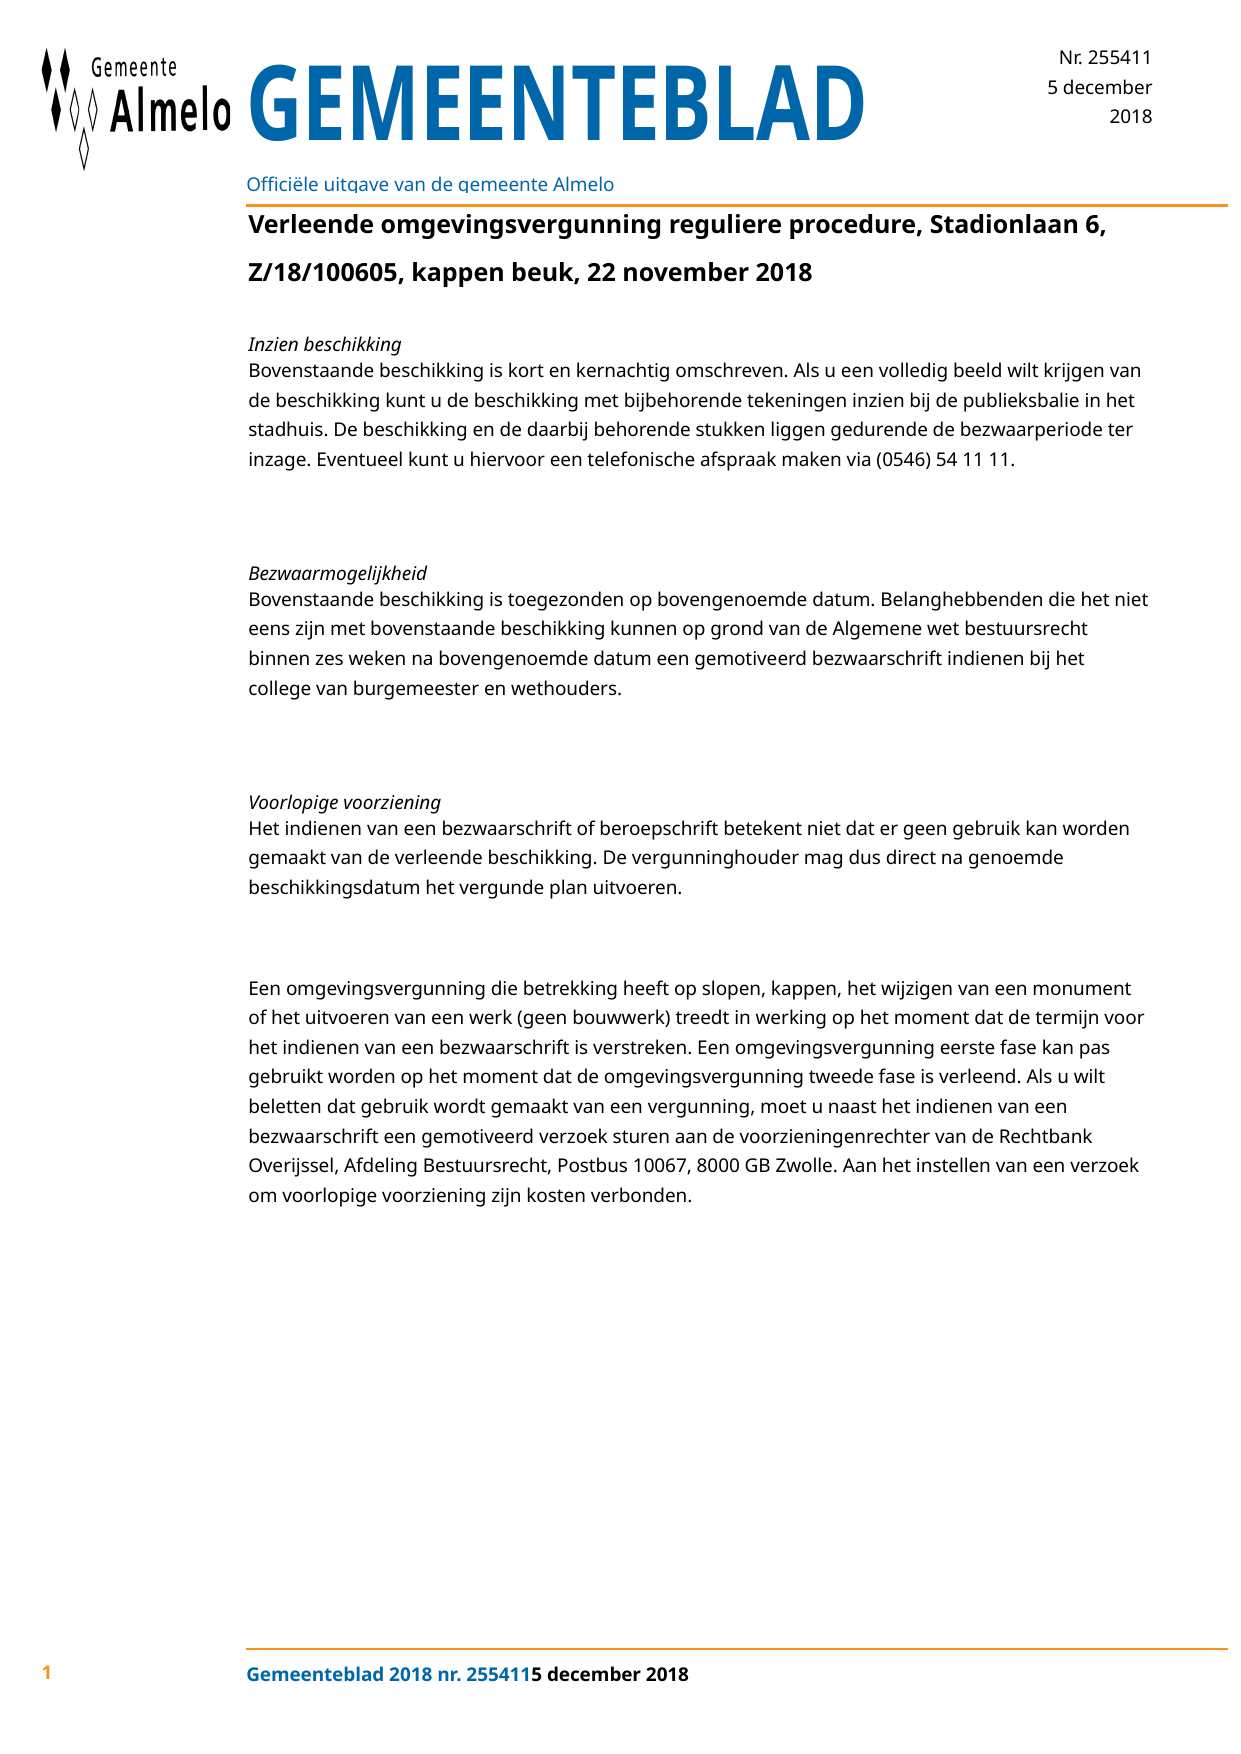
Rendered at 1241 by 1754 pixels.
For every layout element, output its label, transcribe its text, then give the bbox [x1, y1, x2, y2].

text Bovenstaande beschikking is toegezonden op bovengenoemde datum. Belanghebbenden die het niet eens zijn met bovenstaande beschikking kunnen op grond van de Algemene wet bestuursrecht binnen zes weken na bovengenoemde datum een gemotiveerd bezwaarschrift indienen bij het college van burgemeester en wethouders. [248, 586, 1152, 701]
text Verleende omgevingsvergunning reguliere procedure, Stadionlaan 6, Z/18/100605, kappen beuk, 22 november 2018 [248, 207, 1152, 288]
text Een omgevingsvergunning die betrekking heeft op slopen, kappen, het wijzigen van een monument of het uitvoeren van een werk (geen bouwwerk) treedt in werking op het moment dat de termijn voor het indienen van een bezwaarschrift is verstreken. Een omgevingsvergunning eerste fase kan pas gebruikt worden op het moment dat de omgevingsvergunning tweede fase is verleend. Als u wilt beletten dat gebruik wordt gemaakt van een vergunning, moet u naast het indienen van een bezwaarschrift een gemotiveerd verzoek sturen aan de voorzieningenrechter van de Rechtbank Overijssel, Afdeling Bestuursrecht, Postbus 10067, 8000 GB Zwolle. Aan het instellen van een verzoek om voorlopige voorziening zijn kosten verbonden. [248, 975, 1152, 1208]
text Bezwaarmogelijkheid [248, 560, 1152, 586]
text Bovenstaande beschikking is kort en kernachtig omschreven. Als u een volledig beeld wilt krijgen van de beschikking kunt u de beschikking met bijbehorende tekeningen inzien bij de publieksbalie in het stadhuis. De beschikking en de daarbij behorende stukken liggen gedurende de bezwaarperiode ter inzage. Eventueel kunt u hiervoor een telefonische afspraak maken via (0546) 54 11 11. [248, 357, 1152, 472]
text Voorlopige voorziening [248, 789, 1152, 815]
picture [41, 47, 231, 172]
text Inzien beschikking [248, 331, 1152, 357]
text Het indienen van een bezwaarschrift of beroepschrift betekent niet dat er geen gebruik kan worden gemaakt van de verleende beschikking. De vergunninghouder mag dus direct na genoemde beschikkingsdatum het vergunde plan uitvoeren. [248, 815, 1152, 900]
